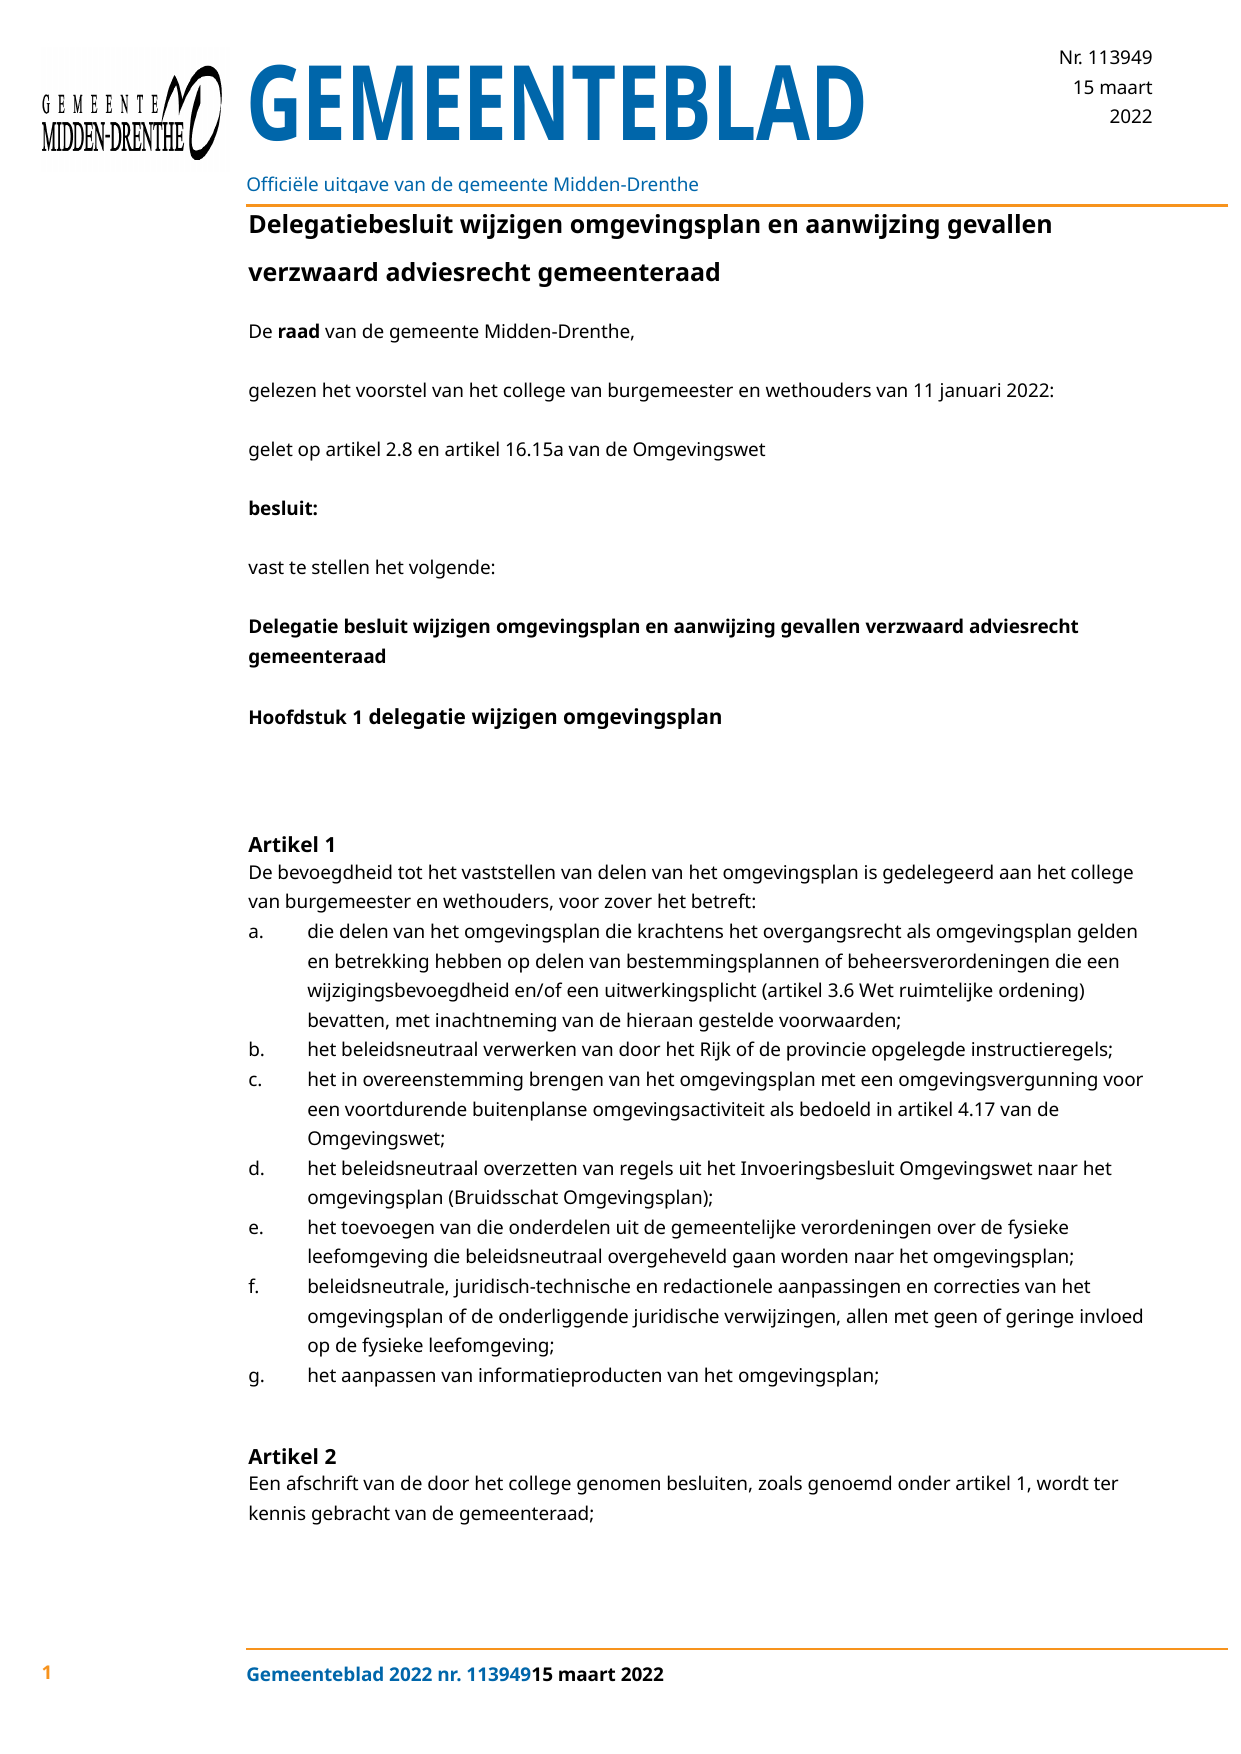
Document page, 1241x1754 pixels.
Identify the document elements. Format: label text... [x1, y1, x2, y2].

text Artikel 2 [248, 1442, 1152, 1470]
text De raad van de gemeente Midden-Drenthe, [248, 318, 1152, 344]
text Hoofdstuk 1 delegatie wijzigen omgevingsplan [248, 702, 1152, 731]
list het aanpassen van informatieproducten van het omgevingsplan; [248, 1362, 1152, 1388]
text gelet op artikel 2.8 en artikel 16.15a van de Omgevingswet [248, 436, 1152, 462]
text Een afschrift van de door het college genomen besluiten, zoals genoemd onder artikel 1, wordt ter kennis gebracht van de gemeenteraad; [248, 1470, 1152, 1526]
text besluit: [248, 495, 1152, 521]
text Delegatie besluit wijzigen omgevingsplan en aanwijzing gevallen verzwaard adviesrecht gemeenteraad [248, 614, 1152, 669]
list beleidsneutrale, juridisch-technische en redactionele aanpassingen en correcties van het omgevingsplan of de onderliggende juridische verwijzingen, allen met geen of geringe invloed op de fysieke leefomgeving; [248, 1273, 1152, 1358]
text gelezen het voorstel van het college van burgemeester en wethouders van 11 januari 2022: [248, 377, 1152, 403]
text De bevoegdheid tot het vaststellen van delen van het omgevingsplan is gedelegeerd aan het college van burgemeester en wethouders, voor zover het betreft: [248, 859, 1152, 914]
list die delen van het omgevingsplan die krachtens het overgangsrecht als omgevingsplan gelden en betrekking hebben op delen van bestemmingsplannen of beheersverordeningen die een wijzigingsbevoegdheid en/of een uitwerkingsplicht (artikel 3.6 Wet ruimtelijke ordening) bevatten, met inachtneming van de hieraan gestelde voorwaarden; [248, 918, 1152, 1033]
picture [41, 47, 231, 172]
text Delegatiebesluit wijzigen omgevingsplan en aanwijzing gevallen verzwaard adviesrecht gemeenteraad [248, 207, 1152, 288]
list het beleidsneutraal verwerken van door het Rijk of de provincie opgelegde instructieregels; [248, 1037, 1152, 1062]
text Artikel 1 [248, 831, 1152, 859]
list het in overeenstemming brengen van het omgevingsplan met een omgevingsvergunning voor een voortdurende buitenplanse omgevingsactiviteit als bedoeld in artikel 4.17 van de Omgevingswet; [248, 1066, 1152, 1151]
text vast te stellen het volgende: [248, 554, 1152, 580]
list het toevoegen van die onderdelen uit de gemeentelijke verordeningen over de fysieke leefomgeving die beleidsneutraal overgeheveld gaan worden naar het omgevingsplan; [248, 1214, 1152, 1269]
list het beleidsneutraal overzetten van regels uit het Invoeringsbesluit Omgevingswet naar het omgevingsplan (Bruidsschat Omgevingsplan); [248, 1155, 1152, 1210]
